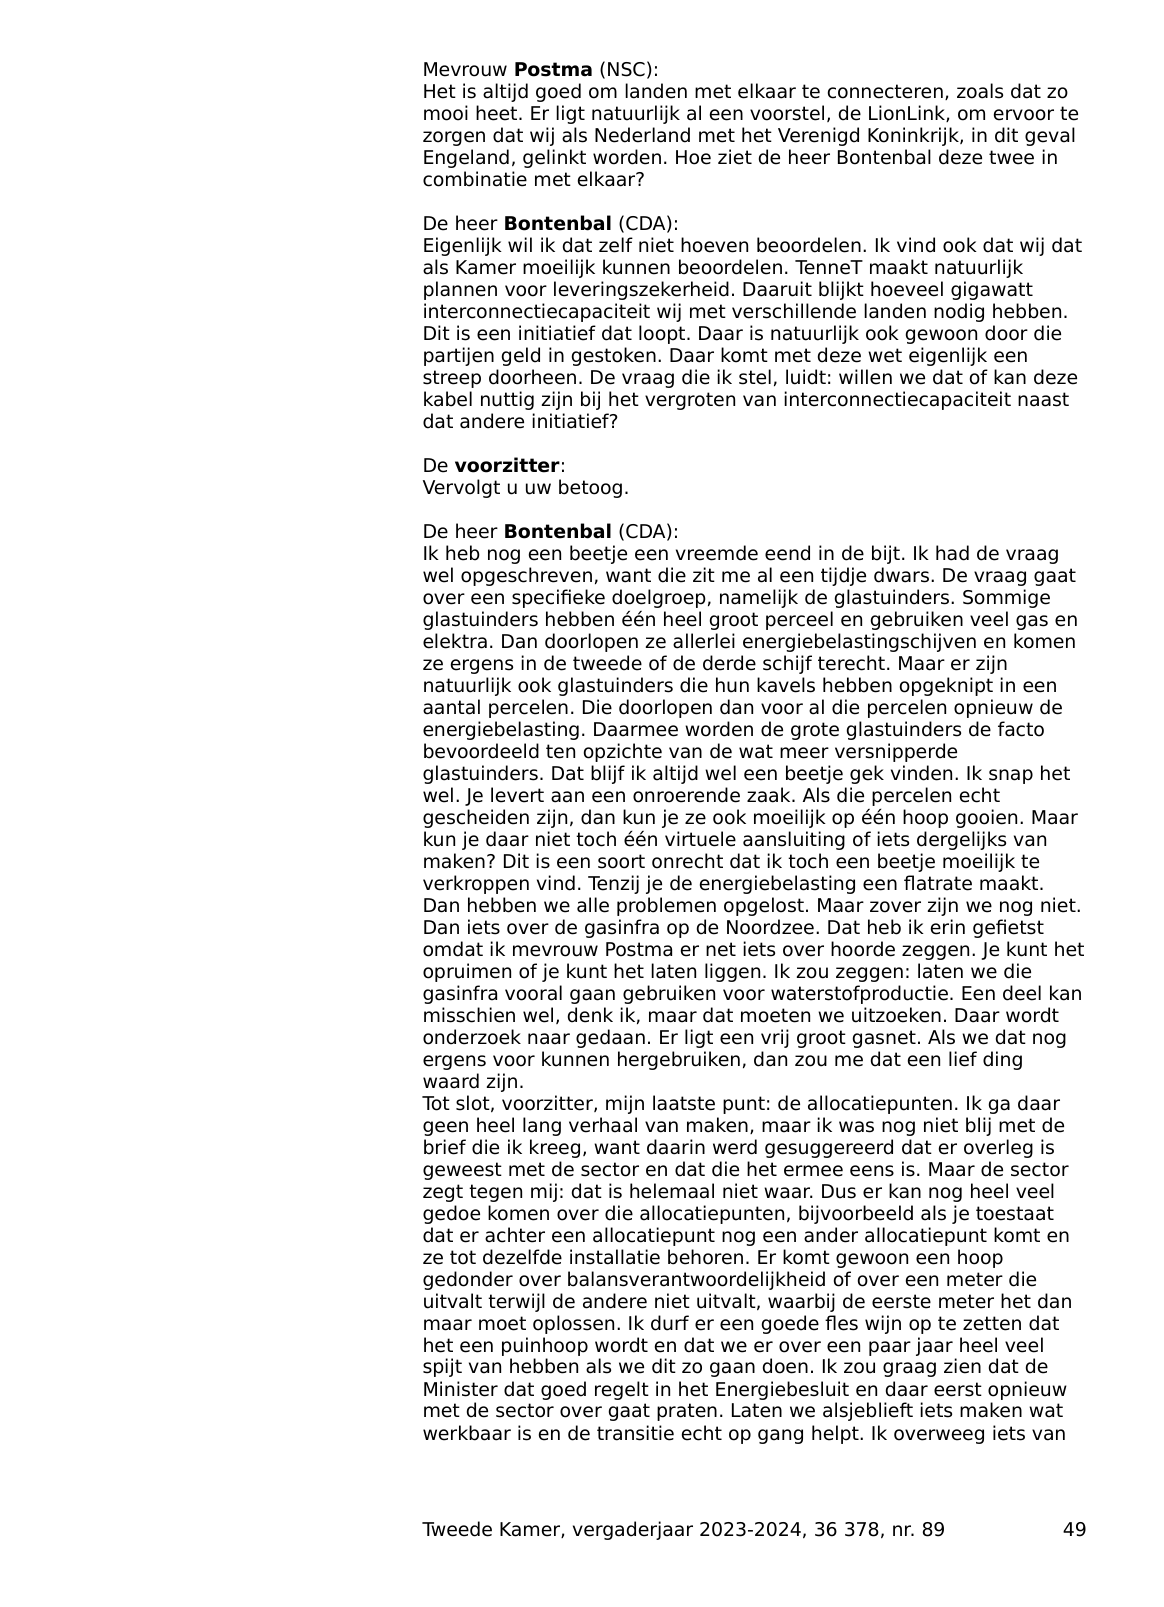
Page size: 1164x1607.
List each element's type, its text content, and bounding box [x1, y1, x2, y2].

text De heer Bontenbal (CDA): [422, 213, 1087, 235]
text Mevrouw Postma (NSC): [422, 59, 1087, 81]
text Eigenlijk wil ik dat zelf niet hoeven beoordelen. Ik vind ook dat wij dat als Kamer moeilijk kunnen beoordelen. TenneT maakt natuurlijk plannen voor leveringszekerheid. Daaruit blijkt hoeveel gigawatt interconnectiecapaciteit wij met verschillende landen nodig hebben. Dit is een initiatief dat loopt. Daar is natuurlijk ook gewoon door die partijen geld in gestoken. Daar komt met deze wet eigenlijk een streep doorheen. De vraag die ik stel, luidt: willen we dat of kan deze kabel nuttig zijn bij het vergroten van interconnectiecapaciteit naast dat andere initiatief? [422, 235, 1087, 433]
text Dan iets over de gasinfra op de Noordzee. Dat heb ik erin gefietst omdat ik mevrouw Postma er net iets over hoorde zeggen. Je kunt het opruimen of je kunt het laten liggen. Ik zou zeggen: laten we die gasinfra vooral gaan gebruiken voor waterstofproductie. Een deel kan misschien wel, denk ik, maar dat moeten we uitzoeken. Daar wordt onderzoek naar gedaan. Er ligt een vrij groot gasnet. Als we dat nog ergens voor kunnen hergebruiken, dan zou me dat een lief ding waard zijn. [422, 917, 1087, 1093]
text De heer Bontenbal (CDA): [422, 521, 1087, 543]
text Vervolgt u uw betoog. [422, 477, 1087, 499]
text Het is altijd goed om landen met elkaar te connecteren, zoals dat zo mooi heet. Er ligt natuurlijk al een voorstel, de LionLink, om ervoor te zorgen dat wij als Nederland met het Verenigd Koninkrijk, in dit geval Engeland, gelinkt worden. Hoe ziet de heer Bontenbal deze twee in combinatie met elkaar? [422, 81, 1087, 191]
text De voorzitter: [422, 455, 1087, 477]
text Ik heb nog een beetje een vreemde eend in de bijt. Ik had de vraag wel opgeschreven, want die zit me al een tijdje dwars. De vraag gaat over een specifieke doelgroep, namelijk de glastuinders. Sommige glastuinders hebben één heel groot perceel en gebruiken veel gas en elektra. Dan doorlopen ze allerlei energiebelastingschijven en komen ze ergens in de tweede of de derde schijf terecht. Maar er zijn natuurlijk ook glastuinders die hun kavels hebben opgeknipt in een aantal percelen. Die doorlopen dan voor al die percelen opnieuw de energiebelasting. Daarmee worden de grote glastuinders de facto bevoordeeld ten opzichte van de wat meer versnipperde glastuinders. Dat blijf ik altijd wel een beetje gek vinden. Ik snap het wel. Je levert aan een onroerende zaak. Als die percelen echt gescheiden zijn, dan kun je ze ook moeilijk op één hoop gooien. Maar kun je daar niet toch één virtuele aansluiting of iets dergelijks van maken? Dit is een soort onrecht dat ik toch een beetje moeilijk te verkroppen vind. Tenzij je de energiebelasting een flatrate maakt. Dan hebben we alle problemen opgelost. Maar zover zijn we nog niet. [422, 543, 1087, 917]
text Tot slot, voorzitter, mijn laatste punt: de allocatiepunten. Ik ga daar geen heel lang verhaal van maken, maar ik was nog niet blij met de brief die ik kreeg, want daarin werd gesuggereerd dat er overleg is geweest met de sector en dat die het ermee eens is. Maar de sector zegt tegen mij: dat is helemaal niet waar. Dus er kan nog heel veel gedoe komen over die allocatiepunten, bijvoorbeeld als je toestaat dat er achter een allocatiepunt nog een ander allocatiepunt komt en ze tot dezelfde installatie behoren. Er komt gewoon een hoop gedonder over balansverantwoordelijkheid of over een meter die uitvalt terwijl de andere niet uitvalt, waarbij de eerste meter het dan maar moet oplossen. Ik durf er een goede fles wijn op te zetten dat het een puinhoop wordt en dat we er over een paar jaar heel veel spijt van hebben als we dit zo gaan doen. Ik zou graag zien dat de Minister dat goed regelt in het Energiebesluit en daar eerst opnieuw met de sector over gaat praten. Laten we alsjeblieft iets maken wat werkbaar is en de transitie echt op gang helpt. Ik overweeg iets van [422, 1093, 1087, 1444]
